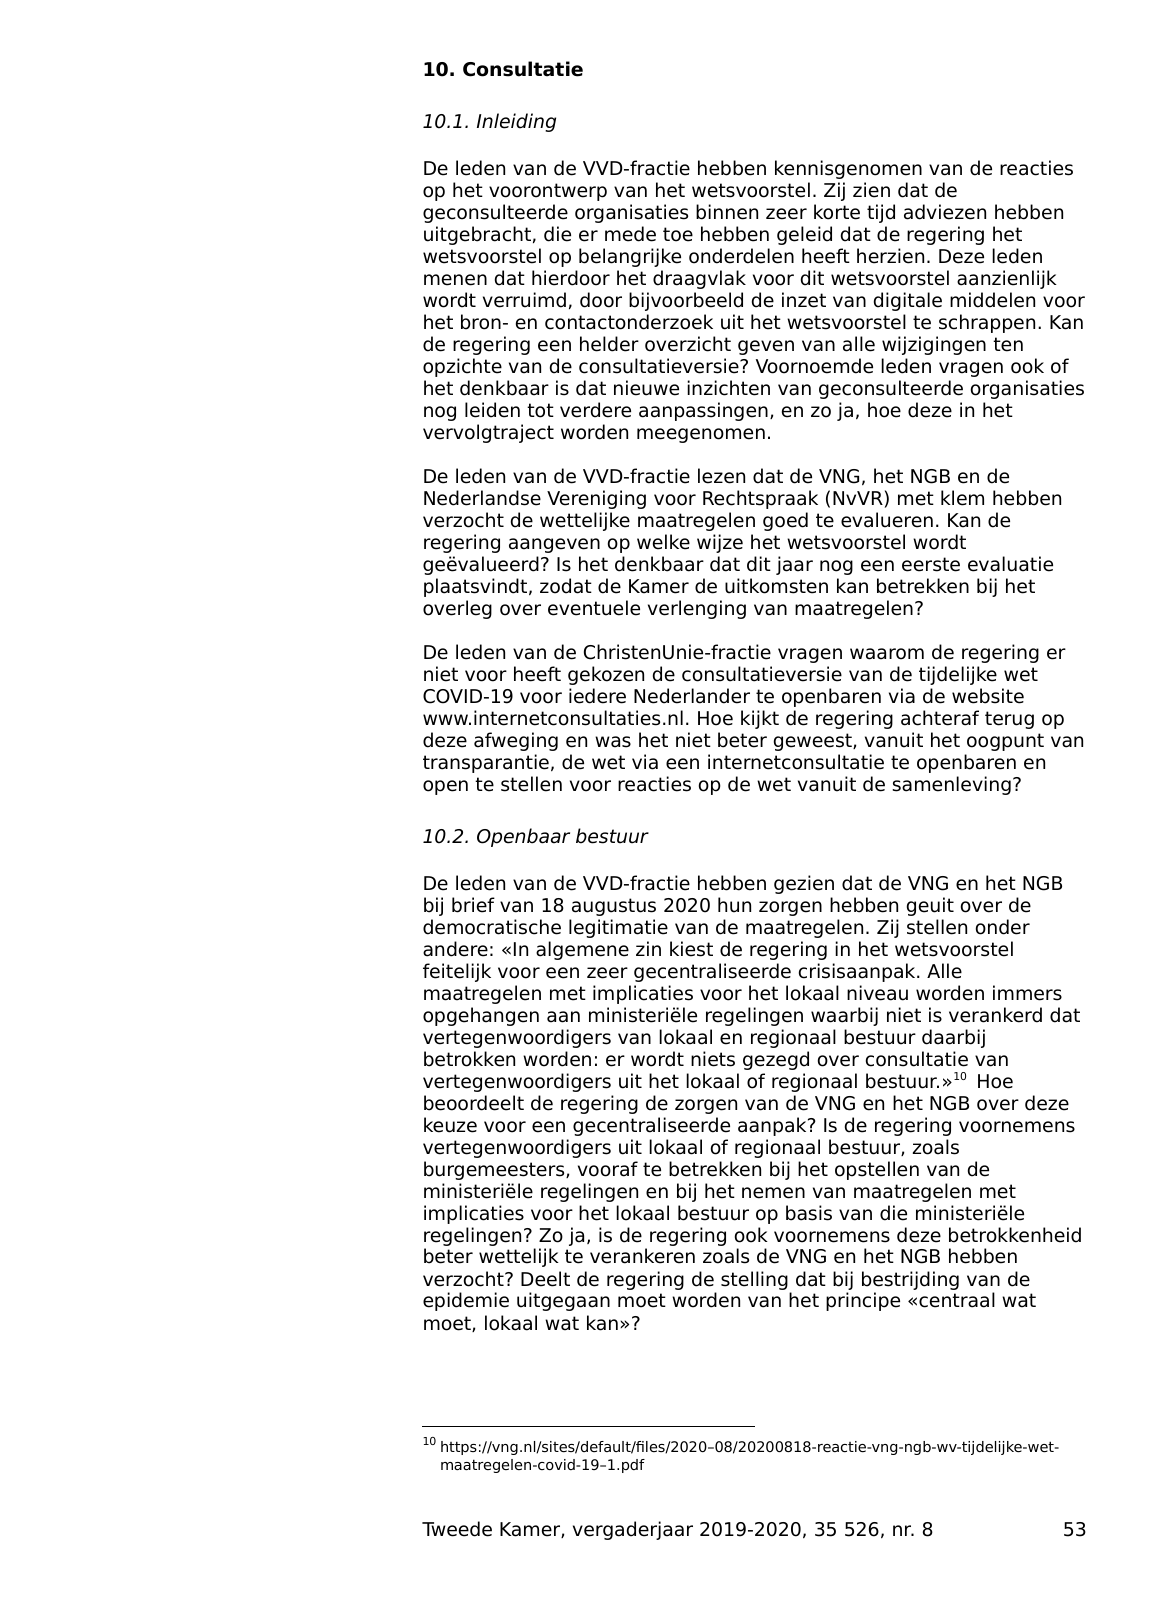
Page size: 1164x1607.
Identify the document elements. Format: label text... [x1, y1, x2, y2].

text De leden van de VVD-fractie hebben kennisgenomen van de reacties op het voorontwerp van het wetsvoorstel. Zij zien dat de geconsulteerde organisaties binnen zeer korte tijd adviezen hebben uitgebracht, die er mede toe hebben geleid dat de regering het wetsvoorstel op belangrijke onderdelen heeft herzien. Deze leden menen dat hierdoor het draagvlak voor dit wetsvoorstel aanzienlijk wordt verruimd, door bijvoorbeeld de inzet van digitale middelen voor het bron- en contactonderzoek uit het wetsvoorstel te schrappen. Kan de regering een helder overzicht geven van alle wijzigingen ten opzichte van de consultatieversie? Voornoemde leden vragen ook of het denkbaar is dat nieuwe inzichten van geconsulteerde organisaties nog leiden tot verdere aanpassingen, en zo ja, hoe deze in het vervolgtraject worden meegenomen. [422, 158, 1087, 444]
text De leden van de VVD-fractie lezen dat de VNG, het NGB en de Nederlandse Vereniging voor Rechtspraak (NvVR) met klem hebben verzocht de wettelijke maatregelen goed te evalueren. Kan de regering aangeven op welke wijze het wetsvoorstel wordt geëvalueerd? Is het denkbaar dat dit jaar nog een eerste evaluatie plaatsvindt, zodat de Kamer de uitkomsten kan betrekken bij het overleg over eventuele verlenging van maatregelen? [422, 466, 1087, 620]
text De leden van de VVD-fractie hebben gezien dat de VNG en het NGB bij brief van 18 augustus 2020 hun zorgen hebben geuit over de democratische legitimatie van de maatregelen. Zij stellen onder andere: «In algemene zin kiest de regering in het wetsvoorstel feitelijk voor een zeer gecentraliseerde crisisaanpak. Alle maatregelen met implicaties voor het lokaal niveau worden immers opgehangen aan ministeriële regelingen waarbij niet is verankerd dat vertegenwoordigers van lokaal en regionaal bestuur daarbij betrokken worden: er wordt niets gezegd over consultatie van vertegenwoordigers uit het lokaal of regionaal bestuur.» Hoe beoordeelt de regering de zorgen van de VNG en het NGB over deze keuze voor een gecentraliseerde aanpak? Is de regering voornemens vertegenwoordigers uit lokaal of regionaal bestuur, zoals burgemeesters, vooraf te betrekken bij het opstellen van de ministeriële regelingen en bij het nemen van maatregelen met implicaties voor het lokaal bestuur op basis van die ministeriële regelingen? Zo ja, is de regering ook voornemens deze betrokkenheid beter wettelijk te verankeren zoals de VNG en het NGB hebben verzocht? Deelt de regering de stelling dat bij bestrijding van de epidemie uitgegaan moet worden van het principe «centraal wat moet, lokaal wat kan»? [422, 873, 1087, 1334]
subtitle 10. Consultatie [422, 59, 1087, 81]
subtitle 10.2. Openbaar bestuur [422, 826, 1087, 848]
subtitle 10.1. Inleiding [422, 111, 1087, 133]
text De leden van de ChristenUnie-fractie vragen waarom de regering er niet voor heeft gekozen de consultatieversie van de tijdelijke wet COVID-19 voor iedere Nederlander te openbaren via de website www.internetconsultaties.nl. Hoe kijkt de regering achteraf terug op deze afweging en was het niet beter geweest, vanuit het oogpunt van transparantie, de wet via een internetconsultatie te openbaren en open te stellen voor reacties op de wet vanuit de samenleving? [422, 642, 1087, 796]
text https://vng.nl/sites/default/files/2020–08/20200818-reactie-vng-ngb-wv-tijdelijke-wet-maatregelen-covid-19–1.pdf [422, 1435, 1087, 1474]
